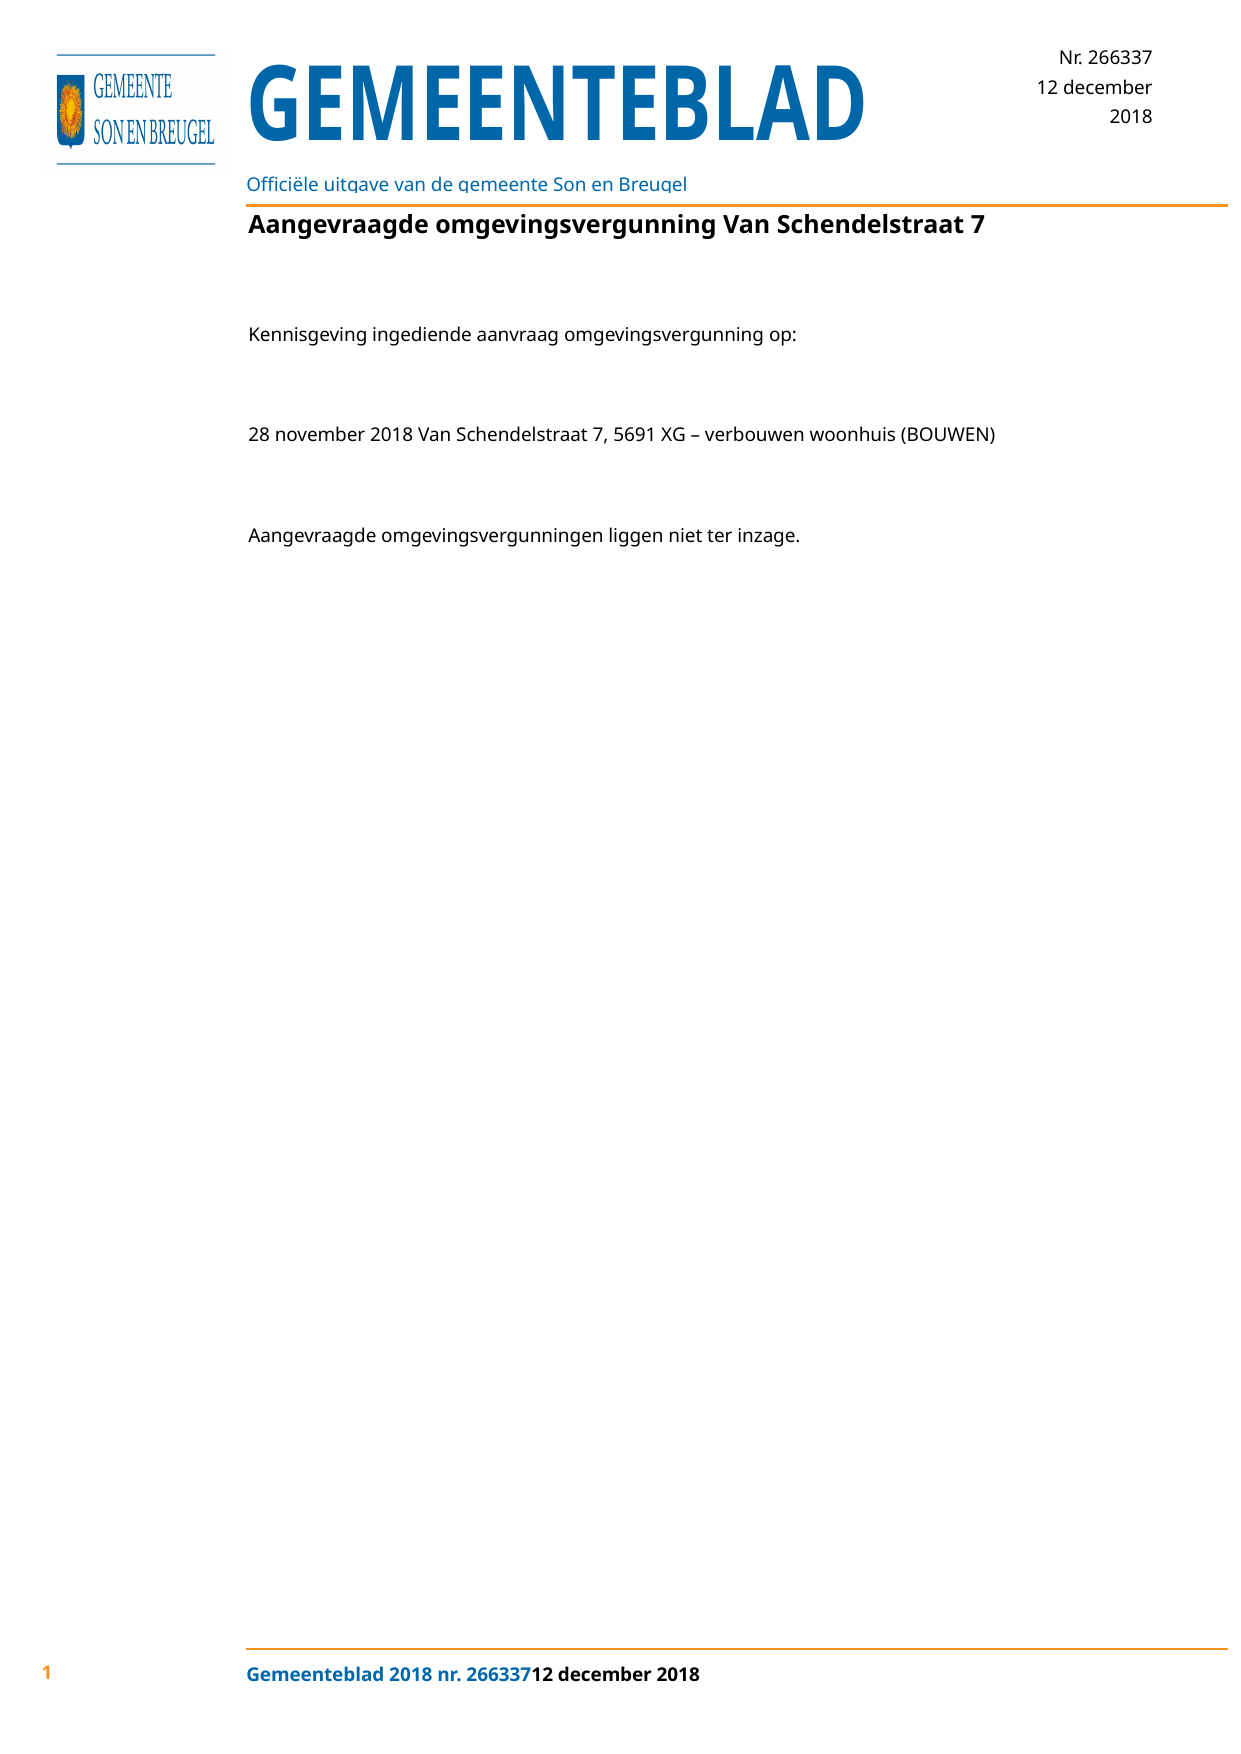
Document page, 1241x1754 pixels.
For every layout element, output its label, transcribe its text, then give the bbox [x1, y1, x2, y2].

text Kennisgeving ingediende aanvraag omgevingsvergunning op: [248, 321, 1152, 346]
picture [41, 47, 231, 172]
text Aangevraagde omgevingsvergunning Van Schendelstraat 7 [248, 207, 1152, 241]
text 28 november 2018 Van Schendelstraat 7, 5691 XG – verbouwen woonhuis (BOUWEN) [248, 422, 1152, 447]
text Aangevraagde omgevingsvergunningen liggen niet ter inzage. [248, 522, 1152, 548]
